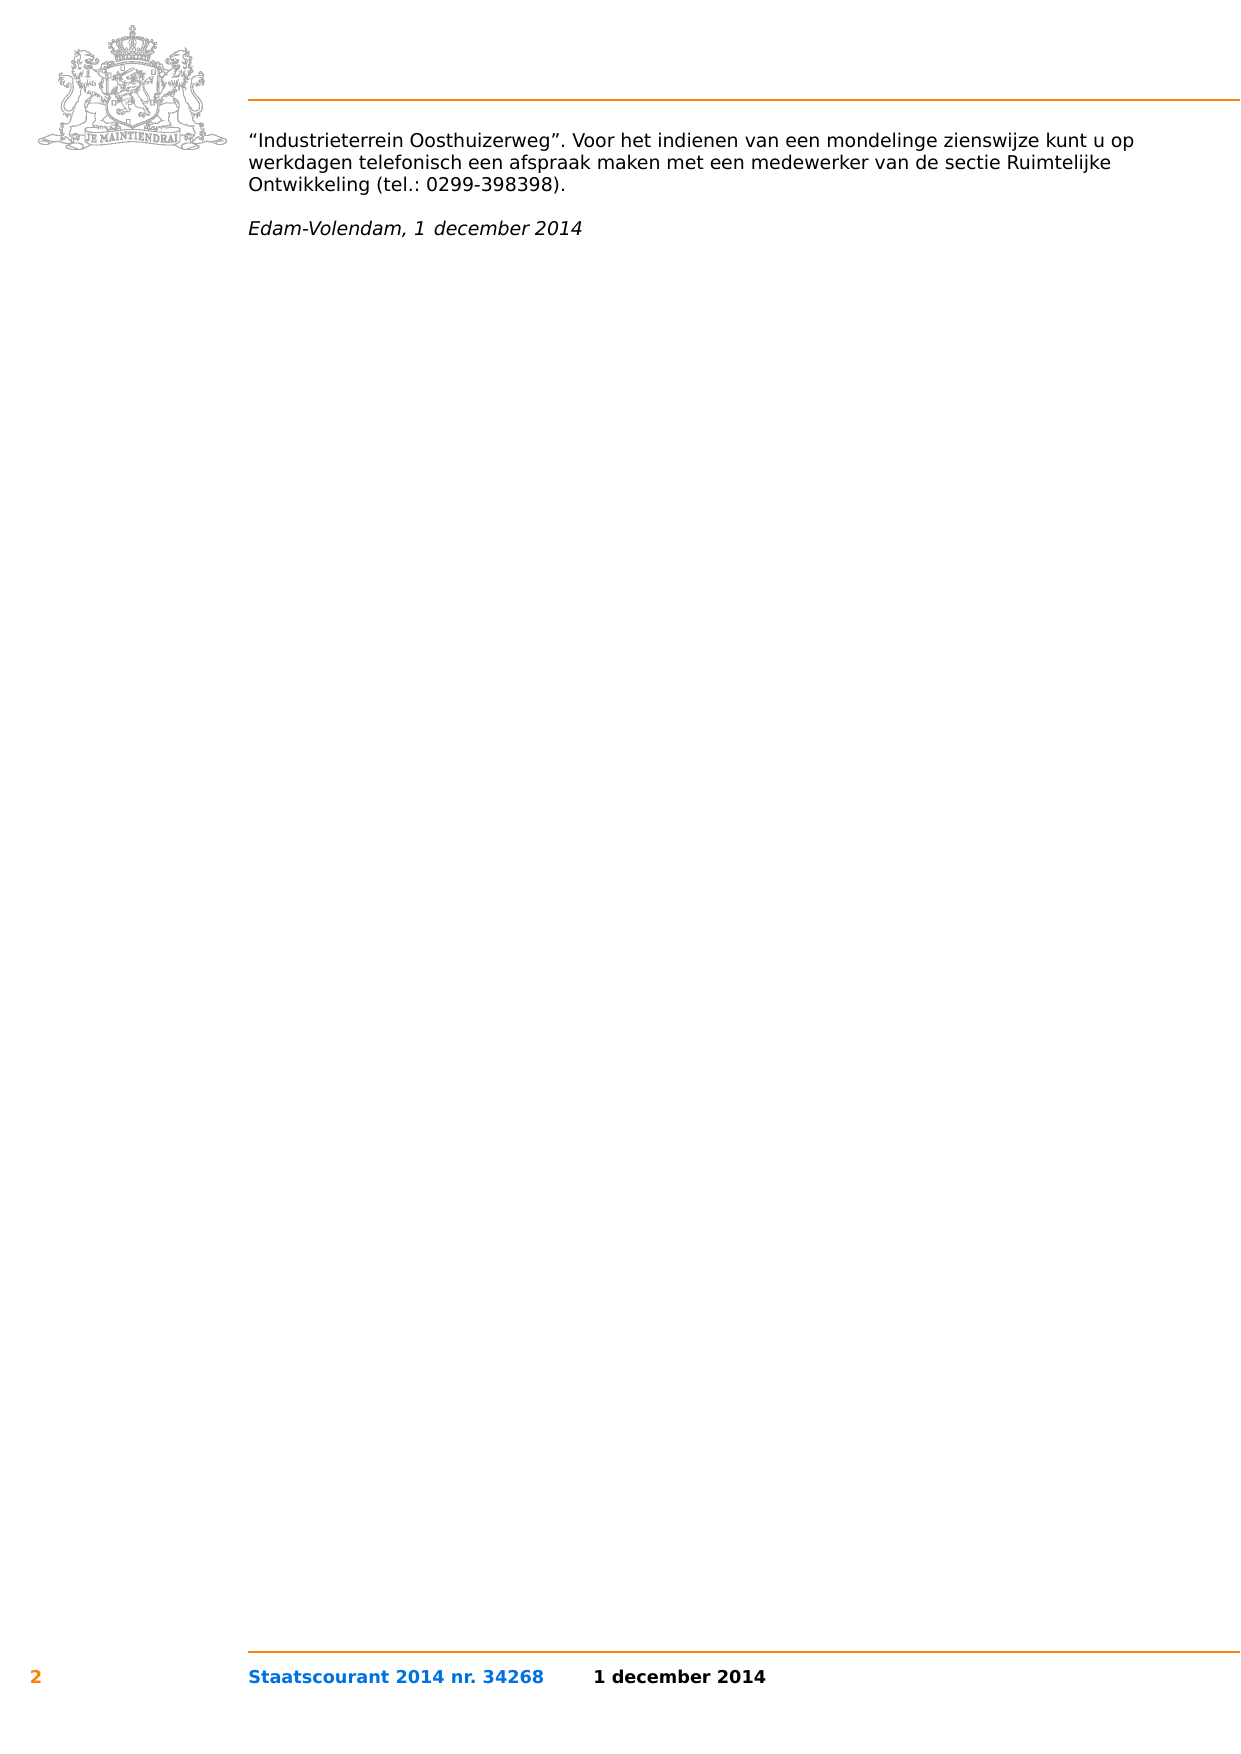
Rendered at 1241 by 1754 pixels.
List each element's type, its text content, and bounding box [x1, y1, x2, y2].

picture [38, 25, 227, 150]
text Edam-Volendam, 1 december 2014 [248, 218, 1163, 240]
text “Industrieterrein Oosthuizerweg”. Voor het indienen van een mondelinge zienswijze kunt u op werkdagen telefonisch een afspraak maken met een medewerker van de sectie Ruimtelijke Ontwikkeling (tel.: 0299-398398). [248, 130, 1163, 196]
